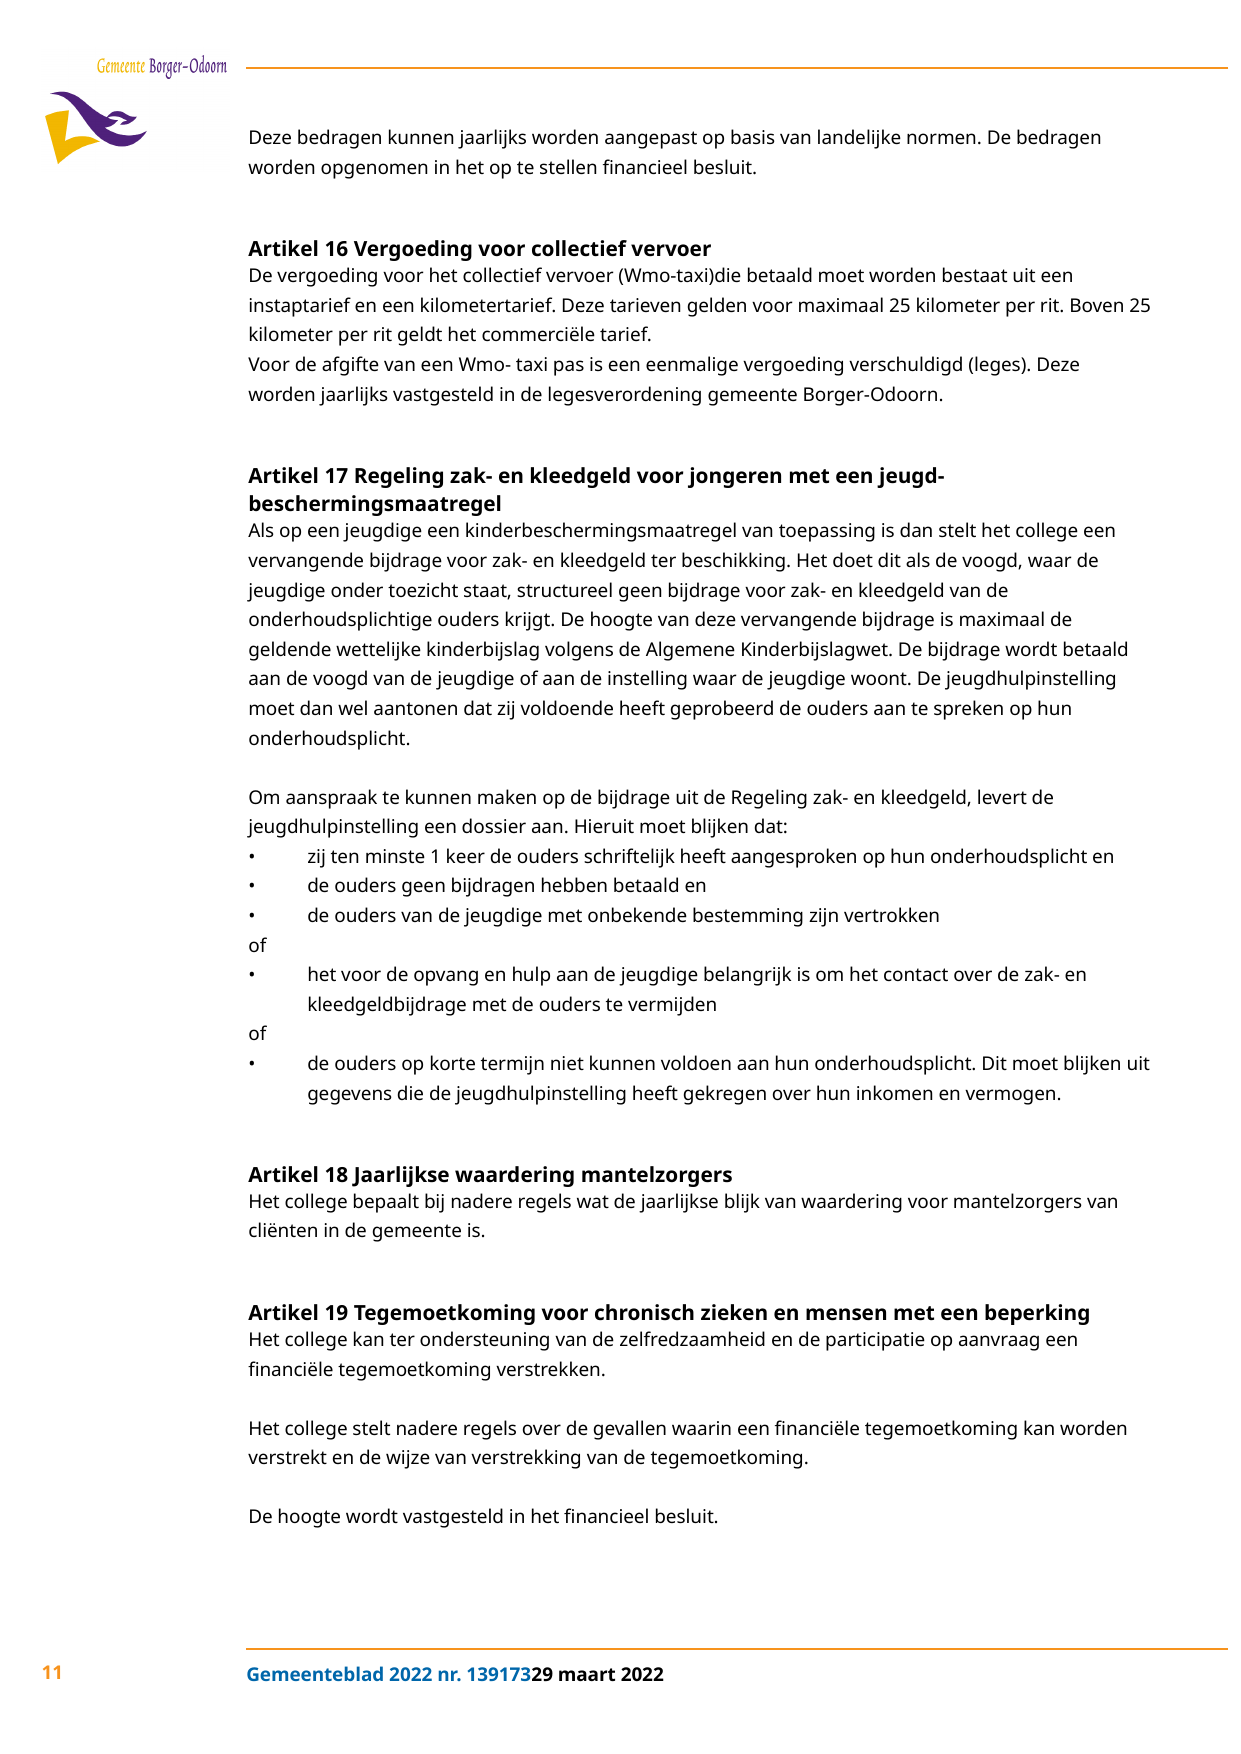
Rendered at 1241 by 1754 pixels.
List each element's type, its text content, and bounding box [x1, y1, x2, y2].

picture [41, 47, 231, 172]
text Artikel 18 Jaarlijkse waardering mantelzorgers [248, 1160, 1152, 1188]
text Als op een jeugdige een kinderbeschermingsmaatregel van toepassing is dan stelt het college een vervangende bijdrage voor zak- en kleedgeld ter beschikking. Het doet dit als de voogd, waar de jeugdige onder toezicht staat, structureel geen bijdrage voor zak- en kleedgeld van de onderhoudsplichtige ouders krijgt. De hoogte van deze vervangende bijdrage is maximaal de geldende wettelijke kinderbijslag volgens de Algemene Kinderbijslagwet. De bijdrage wordt betaald aan de voogd van de jeugdige of aan de instelling waar de jeugdige woont. De jeugdhulpinstelling moet dan wel aantonen dat zij voldoende heeft geprobeerd de ouders aan te spreken op hun onderhoudsplicht. [248, 518, 1152, 750]
text Artikel 16 Vergoeding voor collectief vervoer [248, 234, 1152, 262]
text Om aanspraak te kunnen maken op de bijdrage uit de Regeling zak- en kleedgeld, levert de jeugdhulpinstelling een dossier aan. Hieruit moet blijken dat: [248, 784, 1152, 839]
text Artikel 19 Tegemoetkoming voor chronisch zieken en mensen met een beperking [248, 1298, 1152, 1326]
text Het college bepaalt bij nadere regels wat de jaarlijkse blijk van waardering voor mantelzorgers van cliënten in de gemeente is. [248, 1188, 1152, 1243]
list de ouders geen bijdragen hebben betaald en [248, 873, 1152, 898]
text Het college kan ter ondersteuning van de zelfredzaamheid en de participatie op aanvraag een financiële tegemoetkoming verstrekken. [248, 1326, 1152, 1381]
list de ouders op korte termijn niet kunnen voldoen aan hun onderhoudsplicht. Dit moet blijken uit gegevens die de jeugdhulpinstelling heeft gekregen over hun inkomen en vermogen. [248, 1050, 1152, 1105]
text Artikel 17 Regeling zak- en kleedgeld voor jongeren met een jeugd- beschermingsmaatregel [248, 461, 1152, 518]
list het voor de opvang en hulp aan de jeugdige belangrijk is om het contact over de zak- en kleedgeldbijdrage met de ouders te vermijden [248, 961, 1152, 1017]
list zij ten minste 1 keer de ouders schriftelijk heeft aangesproken op hun onderhoudsplicht en [248, 843, 1152, 869]
text Deze bedragen kunnen jaarlijks worden aangepast op basis van landelijke normen. De bedragen worden opgenomen in het op te stellen financieel besluit. [248, 124, 1152, 180]
text of [248, 932, 1152, 957]
text De vergoeding voor het collectief vervoer (Wmo-taxi)die betaald moet worden bestaat uit een instaptarief en een kilometertarief. Deze tarieven gelden voor maximaal 25 kilometer per rit. Boven 25 kilometer per rit geldt het commerciële tarief. [248, 262, 1152, 347]
text of [248, 1021, 1152, 1046]
text Het college stelt nadere regels over de gevallen waarin een financiële tegemoetkoming kan worden verstrekt en de wijze van verstrekking van de tegemoetkoming. [248, 1415, 1152, 1470]
list de ouders van de jeugdige met onbekende bestemming zijn vertrokken [248, 902, 1152, 928]
text Voor de afgifte van een Wmo- taxi pas is een eenmalige vergoeding verschuldigd (leges). Deze worden jaarlijks vastgesteld in de legesverordening gemeente Borger-Odoorn. [248, 351, 1152, 406]
text De hoogte wordt vastgesteld in het financieel besluit. [248, 1504, 1152, 1529]
